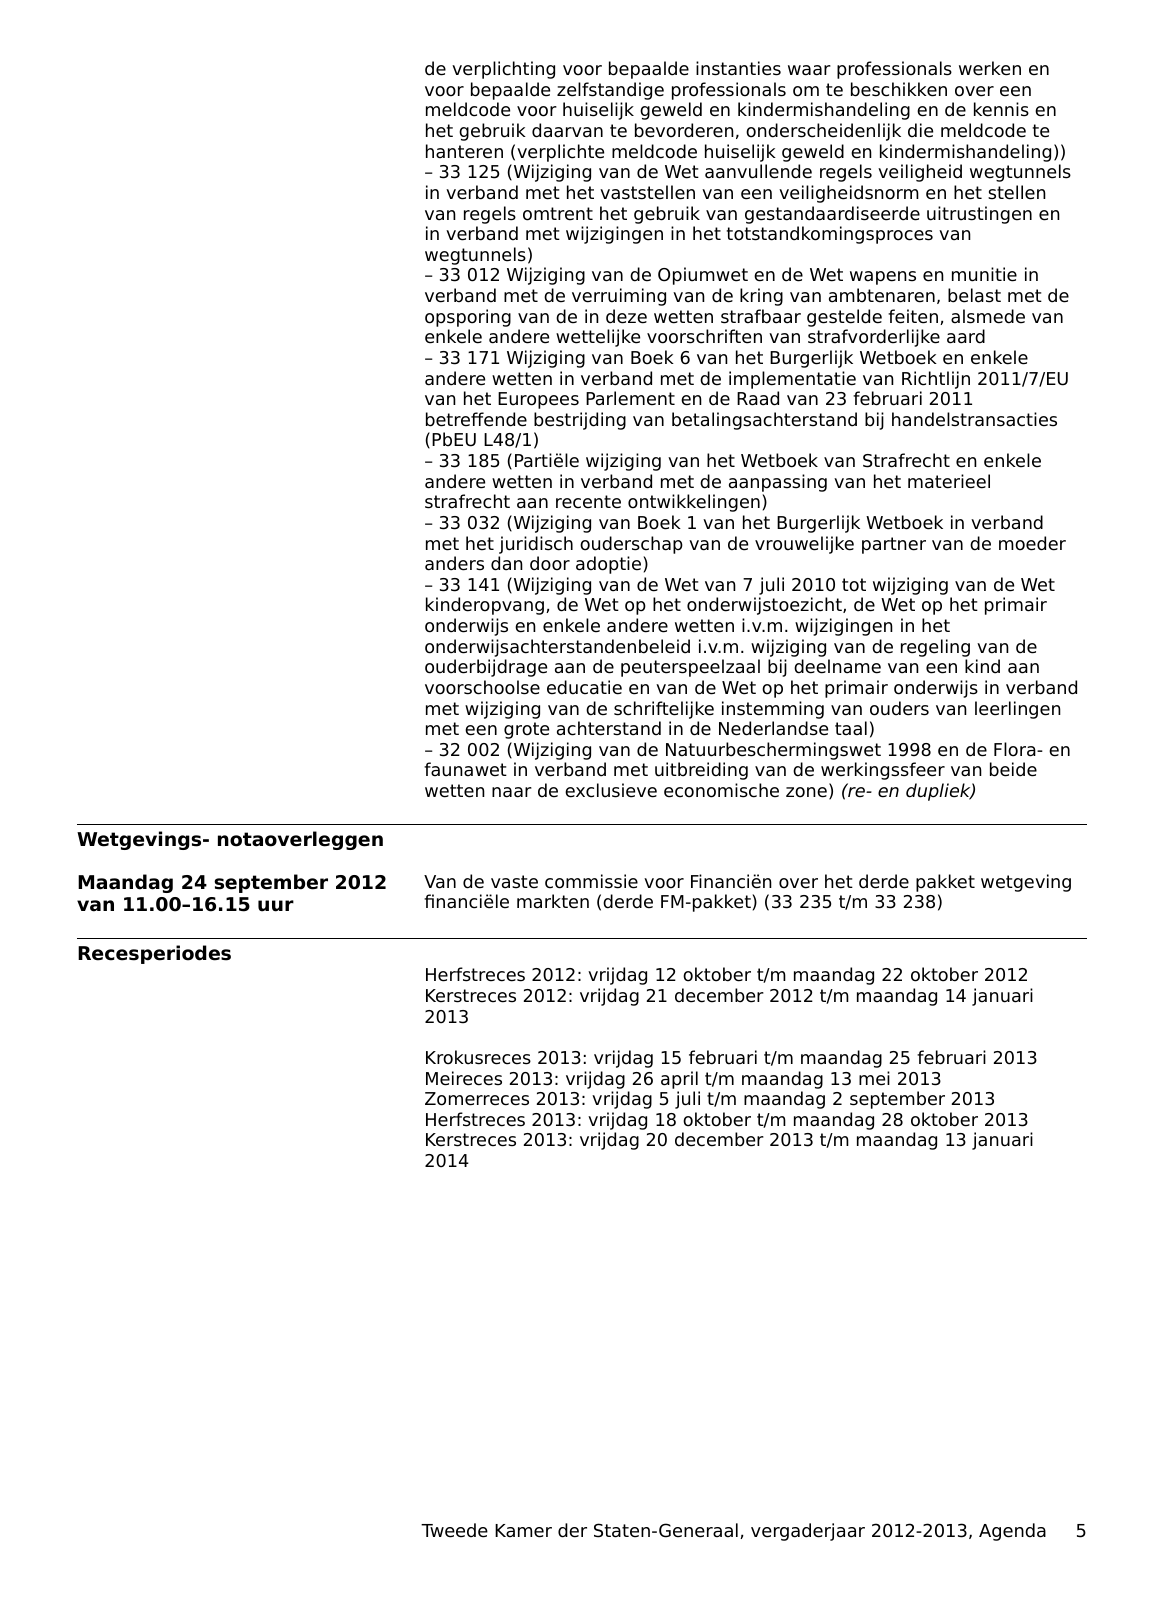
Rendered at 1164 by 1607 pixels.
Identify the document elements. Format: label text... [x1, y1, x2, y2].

table_cell [77, 59, 401, 162]
table_cell [401, 451, 418, 513]
table_cell [401, 162, 418, 265]
table_cell – 33 141 (Wijziging van de Wet van 7 juli 2010 tot wijziging van de Wet kinderopvang, de Wet op het onderwijstoezicht, de Wet op het primair onderwijs en enkele andere wetten i.v.m. wijzigingen in het onderwijsachterstandenbeleid i.v.m. wijziging van de regeling van de ouderbijdrage aan de peuterspeelzaal bij deelname van een kind aan voorschoolse educatie en van de Wet op het primair onderwijs in verband met wijziging van de schriftelijke instemming van ouders van leerlingen met een grote achterstand in de Nederlandse taal) [418, 575, 1087, 740]
table_cell Maandag 24 september 2012 van 11.00–16.15 uur [77, 872, 401, 916]
table_header [418, 939, 1087, 965]
table_cell [401, 986, 418, 1027]
table_cell Herfstreces 2013: vrijdag 18 oktober t/m maandag 28 oktober 2013 [418, 1110, 1087, 1130]
table_cell – 33 012 Wijziging van de Opiumwet en de Wet wapens en munitie in verband met de verruiming van de kring van ambtenaren, belast met de opsporing van de in deze wetten strafbaar gestelde feiten, alsmede van enkele andere wettelijke voorschriften van strafvorderlijke aard [418, 265, 1087, 348]
table_cell [77, 965, 401, 986]
table_cell – 33 171 Wijziging van Boek 6 van het Burgerlijk Wetboek en enkele andere wetten in verband met de implementatie van Richtlijn 2011/7/EU van het Europees Parlement en de Raad van 23 februari 2011 betreffende bestrijding van betalingsachterstand bij handelstransacties (PbEU L48/1) [418, 348, 1087, 451]
table_header Wetgevings- notaoverleggen [77, 825, 401, 851]
table_header [401, 939, 418, 965]
table_cell [401, 575, 418, 740]
table_cell [77, 451, 401, 513]
table_cell – 33 032 (Wijziging van Boek 1 van het Burgerlijk Wetboek in verband met het juridisch ouderschap van de vrouwelijke partner van de moeder anders dan door adoptie) [418, 513, 1087, 575]
table_cell [401, 851, 418, 872]
table_cell [401, 513, 418, 575]
table_cell [77, 986, 401, 1027]
table_cell Kerstreces 2013: vrijdag 20 december 2013 t/m maandag 13 januari 2014 [418, 1130, 1087, 1172]
table_cell [401, 1048, 418, 1068]
table_cell Kerstreces 2012: vrijdag 21 december 2012 t/m maandag 14 januari 2013 [418, 986, 1087, 1027]
table_cell Meireces 2013: vrijdag 26 april t/m maandag 13 mei 2013 [418, 1069, 1087, 1089]
table_cell [401, 1110, 418, 1130]
table_cell [77, 1130, 401, 1172]
table_cell [77, 575, 401, 740]
table_cell [401, 348, 418, 451]
table_cell Herfstreces 2012: vrijdag 12 oktober t/m maandag 22 oktober 2012 [418, 965, 1087, 986]
table_cell [77, 162, 401, 265]
table_cell [401, 740, 418, 802]
table_cell Krokusreces 2013: vrijdag 15 februari t/m maandag 25 februari 2013 [418, 1048, 1087, 1068]
table_cell [77, 740, 401, 802]
table_cell [77, 1027, 401, 1048]
table_cell [77, 265, 401, 348]
table_cell [77, 513, 401, 575]
table_header [418, 825, 1087, 851]
table_cell [401, 1069, 418, 1089]
table_cell [77, 1089, 401, 1110]
table_header Recesperiodes [77, 939, 401, 965]
table_cell [401, 872, 418, 916]
table_cell [401, 59, 418, 162]
table_cell [418, 1027, 1087, 1048]
table_cell [401, 265, 418, 348]
table_cell – 32 002 (Wijziging van de Natuurbeschermingswet 1998 en de Flora- en faunawet in verband met uitbreiding van de werkingssfeer van beide wetten naar de exclusieve economische zone) (re- en dupliek) [418, 740, 1087, 802]
table_cell [401, 1027, 418, 1048]
table_cell Zomerreces 2013: vrijdag 5 juli t/m maandag 2 september 2013 [418, 1089, 1087, 1110]
table_cell [418, 851, 1087, 872]
table_cell [401, 965, 418, 986]
table_cell – 33 125 (Wijziging van de Wet aanvullende regels veiligheid wegtunnels in verband met het vaststellen van een veiligheidsnorm en het stellen van regels omtrent het gebruik van gestandaardiseerde uitrustingen en in verband met wijzigingen in het totstandkomingsproces van wegtunnels) [418, 162, 1087, 265]
table_cell [401, 1130, 418, 1172]
table_cell [77, 1048, 401, 1068]
table_cell [77, 1110, 401, 1130]
table_cell Van de vaste commissie voor Financiën over het derde pakket wetgeving financiële markten (derde FM-pakket) (33 235 t/m 33 238) [418, 872, 1087, 916]
table_cell de verplichting voor bepaalde instanties waar professionals werken en voor bepaalde zelfstandige professionals om te beschikken over een meldcode voor huiselijk geweld en kindermishandeling en de kennis en het gebruik daarvan te bevorderen, onderscheidenlijk die meldcode te hanteren (verplichte meldcode huiselijk geweld en kindermishandeling)) [418, 59, 1087, 162]
table_cell [77, 1069, 401, 1089]
table_header [401, 825, 418, 851]
table_cell [77, 348, 401, 451]
table_cell [401, 1089, 418, 1110]
table_cell [77, 851, 401, 872]
table_cell – 33 185 (Partiële wijziging van het Wetboek van Strafrecht en enkele andere wetten in verband met de aanpassing van het materieel strafrecht aan recente ontwikkelingen) [418, 451, 1087, 513]
